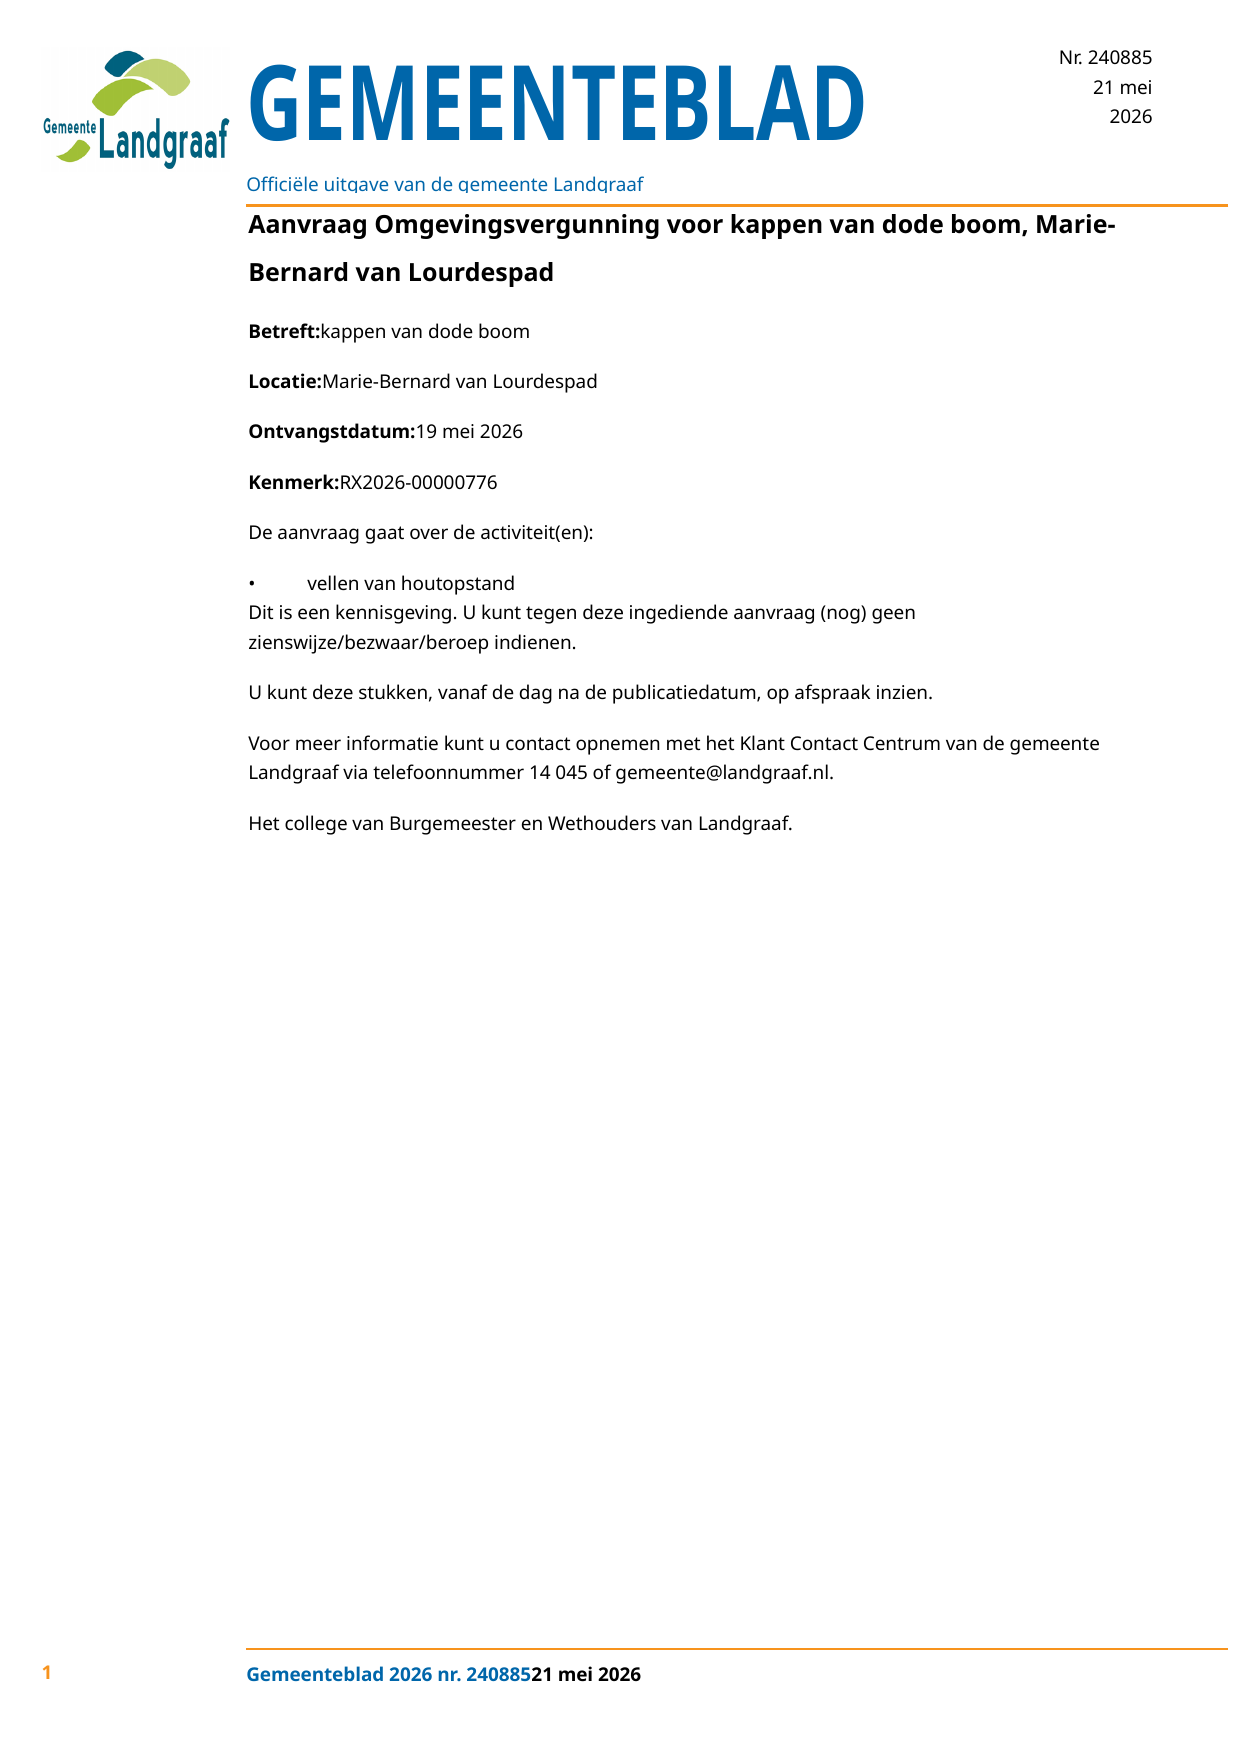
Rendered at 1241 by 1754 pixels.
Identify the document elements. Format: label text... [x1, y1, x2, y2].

text Ontvangstdatum:19 mei 2026 [248, 419, 1152, 444]
picture [41, 47, 231, 172]
text De aanvraag gaat over de activiteit(en): [248, 519, 1152, 545]
text Aanvraag Omgevingsvergunning voor kappen van dode boom, Marie-Bernard van Lourdespad [248, 207, 1152, 288]
text U kunt deze stukken, vanaf de dag na de publicatiedatum, op afspraak inzien. [248, 679, 1152, 705]
text Locatie:Marie-Bernard van Lourdespad [248, 368, 1152, 394]
text Voor meer informatie kunt u contact opnemen met het Klant Contact Centrum van de gemeente Landgraaf via telefoonnummer 14 045 of gemeente@landgraaf.nl. [248, 730, 1152, 785]
text Dit is een kennisgeving. U kunt tegen deze ingediende aanvraag (nog) geen zienswijze/bezwaar/beroep indienen. [248, 599, 1152, 655]
text Betreft:kappen van dode boom [248, 318, 1152, 344]
list vellen van houtopstand [248, 570, 1152, 596]
text Kenmerk:RX2026-00000776 [248, 469, 1152, 495]
text Het college van Burgemeester en Wethouders van Landgraaf. [248, 810, 1152, 836]
